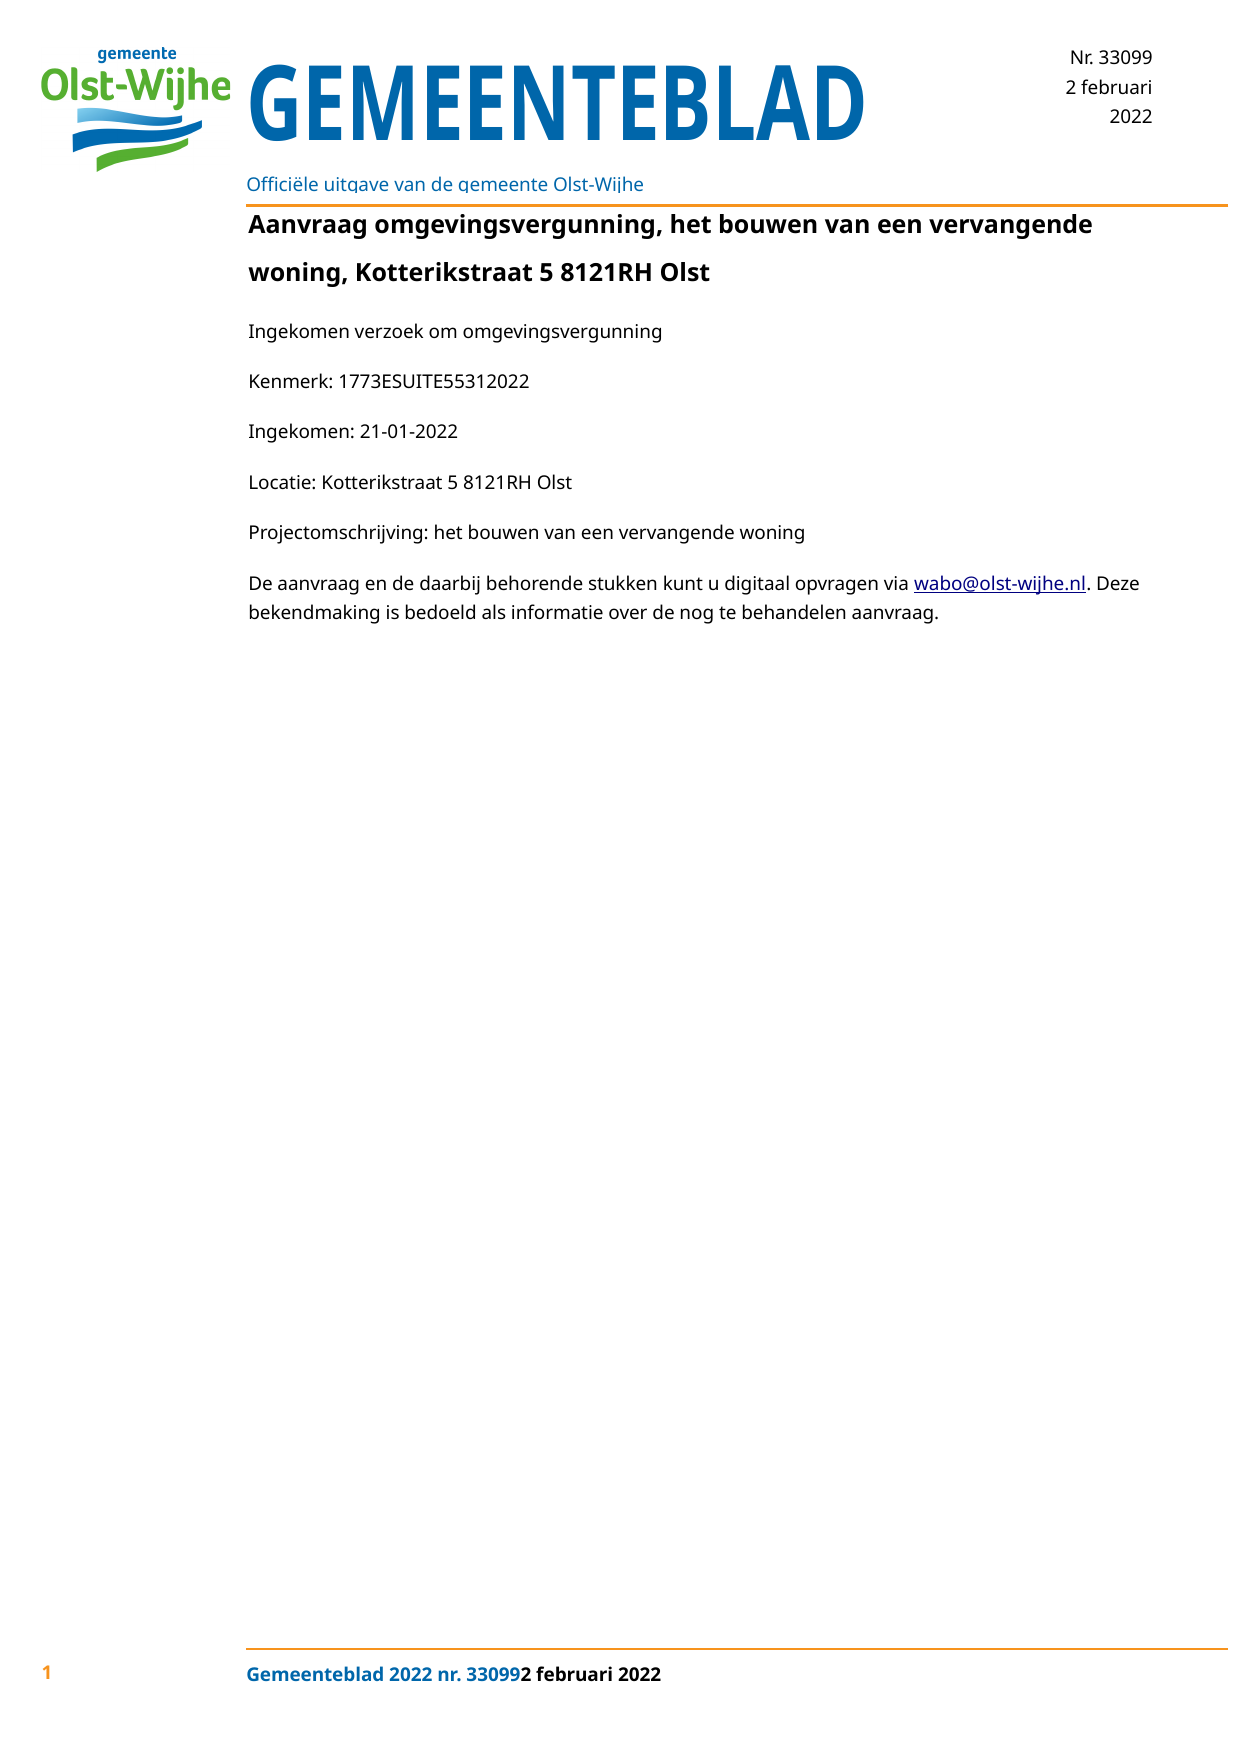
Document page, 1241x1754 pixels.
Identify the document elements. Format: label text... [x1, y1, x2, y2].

picture [41, 47, 231, 172]
text Ingekomen verzoek om omgevingsvergunning [248, 318, 1152, 344]
text Projectomschrijving: het bouwen van een vervangende woning [248, 519, 1152, 545]
text Kenmerk: 1773ESUITE55312022 [248, 368, 1152, 394]
text Ingekomen: 21-01-2022 [248, 419, 1152, 444]
text De aanvraag en de daarbij behorende stukken kunt u digitaal opvragen via wabo@olst-wijhe.nl. Deze bekendmaking is bedoeld als informatie over de nog te behandelen aanvraag. [248, 570, 1152, 625]
text Locatie: Kotterikstraat 5 8121RH Olst [248, 469, 1152, 495]
text Aanvraag omgevingsvergunning, het bouwen van een vervangende woning, Kotterikstraat 5 8121RH Olst [248, 207, 1152, 288]
